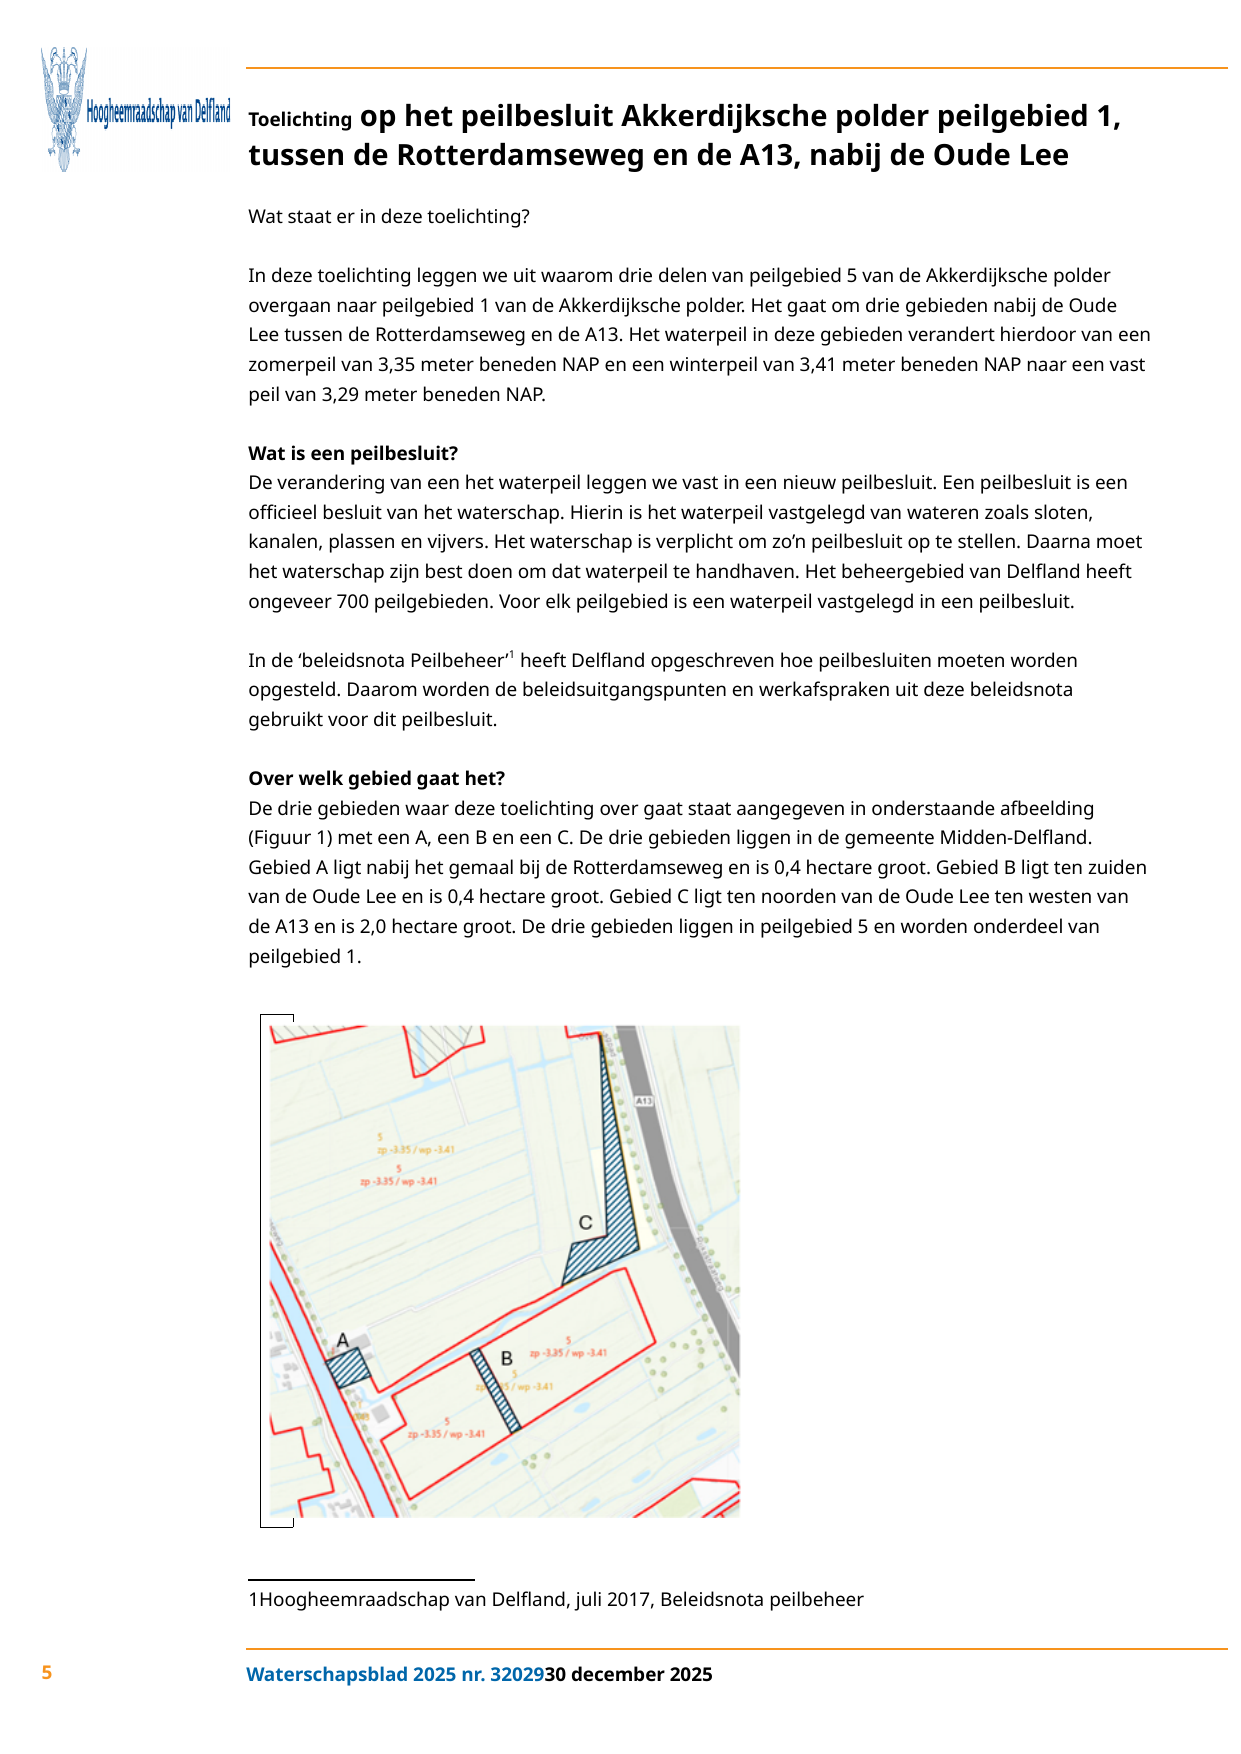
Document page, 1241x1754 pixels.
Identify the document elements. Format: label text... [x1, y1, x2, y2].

picture [268, 1022, 742, 1518]
text Over welk gebied gaat het? [248, 765, 1152, 791]
text Wat staat er in deze toelichting? [248, 203, 1152, 229]
text De drie gebieden waar deze toelichting over gaat staat aangegeven in onderstaande afbeelding (Figuur 1) met een A, een B en een C. De drie gebieden liggen in de gemeente Midden-Delfland. Gebied A ligt nabij het gemaal bij de Rotterdamseweg en is 0,4 hectare groot. Gebied B ligt ten zuiden van de Oude Lee en is 0,4 hectare groot. Gebied C ligt ten noorden van de Oude Lee ten westen van de A13 en is 2,0 hectare groot. De drie gebieden liggen in peilgebied 5 en worden onderdeel van peilgebied 1. [248, 795, 1152, 969]
text Toelichting op het peilbesluit Akkerdijksche polder peilgebied 1, tussen de Rotterdamseweg en de A13, nabij de Oude Lee [248, 95, 1152, 174]
text In de ‘beleidsnota Peilbeheer’ heeft Delfland opgeschreven hoe peilbesluiten moeten worden opgesteld. Daarom worden de beleidsuitgangspunten en werkafspraken uit deze beleidsnota gebruikt voor dit peilbesluit. [248, 647, 1152, 732]
text Hoogheemraadschap van Delfland, juli 2017, Beleidsnota peilbeheer [248, 1586, 1152, 1612]
text In deze toelichting leggen we uit waarom drie delen van peilgebied 5 van de Akkerdijksche polder overgaan naar peilgebied 1 van de Akkerdijksche polder. Het gaat om drie gebieden nabij de Oude Lee tussen de Rotterdamseweg en de A13. Het waterpeil in deze gebieden verandert hierdoor van een zomerpeil van 3,35 meter beneden NAP en een winterpeil van 3,41 meter beneden NAP naar een vast peil van 3,29 meter beneden NAP. [248, 262, 1152, 407]
text De verandering van een het waterpeil leggen we vast in een nieuw peilbesluit. Een peilbesluit is een officieel besluit van het waterschap. Hierin is het waterpeil vastgelegd van wateren zoals sloten, kanalen, plassen en vijvers. Het waterschap is verplicht om zo’n peilbesluit op te stellen. Daarna moet het waterschap zijn best doen om dat waterpeil te handhaven. Het beheergebied van Delfland heeft ongeveer 700 peilgebieden. Voor elk peilgebied is een waterpeil vastgelegd in een peilbesluit. [248, 469, 1152, 614]
text Wat is een peilbesluit? [248, 440, 1152, 466]
picture [41, 47, 231, 172]
